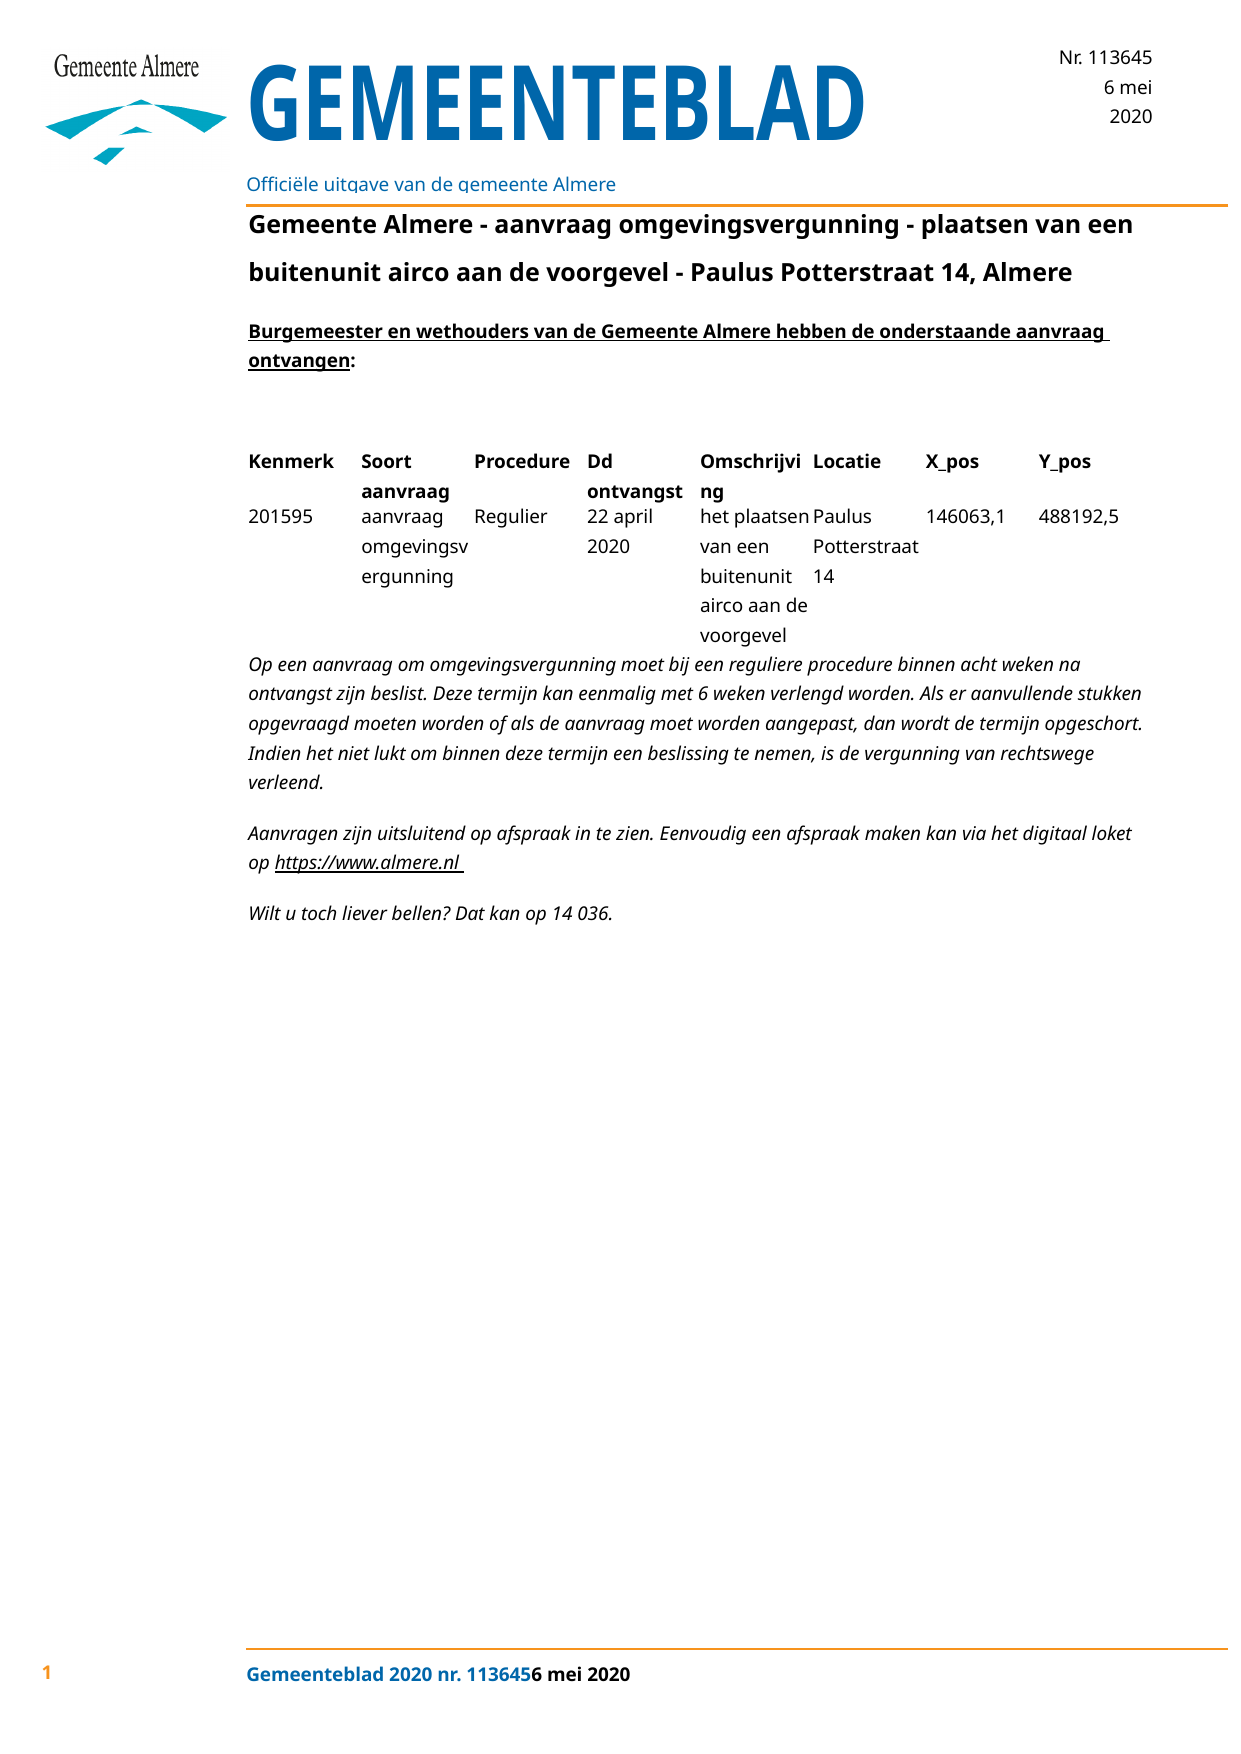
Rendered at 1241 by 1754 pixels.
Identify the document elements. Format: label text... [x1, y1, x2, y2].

text Burgemeester en wethouders van de Gemeente Almere hebben de onderstaande aanvraag ontvangen: [248, 318, 1152, 373]
table_cell Regulier [474, 504, 587, 648]
table_cell 488192,5 [1039, 504, 1152, 648]
table_header Locatie [813, 449, 926, 504]
picture [41, 47, 231, 172]
table_header Y_pos [1039, 449, 1152, 504]
table_cell 22 april 2020 [587, 504, 700, 648]
text Wilt u toch liever bellen? Dat kan op 14 036. [248, 900, 1152, 926]
table_header Soort aanvraag [361, 449, 474, 504]
table_cell Paulus Potterstraat 14 [813, 504, 926, 648]
table_header Procedure [474, 449, 587, 504]
text Gemeente Almere - aanvraag omgevingsvergunning - plaatsen van een buitenunit airco aan de voorgevel - Paulus Potterstraat 14, Almere [248, 207, 1152, 288]
text Aanvragen zijn uitsluitend op afspraak in te zien. Eenvoudig een afspraak maken kan via het digitaal loket op https://www.almere.nl [248, 820, 1152, 875]
text Op een aanvraag om omgevingsvergunning moet bij een reguliere procedure binnen acht weken na ontvangst zijn beslist. Deze termijn kan eenmalig met 6 weken verlengd worden. Als er aanvullende stukken opgevraagd moeten worden of als de aanvraag moet worden aangepast, dan wordt de termijn opgeschort. Indien het niet lukt om binnen deze termijn een beslissing te nemen, is de vergunning van rechtswege verleend. [248, 651, 1152, 795]
table_header Omschrijving [700, 449, 813, 504]
table_cell 146063,1 [926, 504, 1038, 648]
table_cell 201595 [248, 504, 361, 648]
table_cell aanvraag omgevingsvergunning [361, 504, 474, 648]
table_header Dd ontvangst [587, 449, 700, 504]
table_cell het plaatsen van een buitenunit airco aan de voorgevel [700, 504, 813, 648]
table_header Kenmerk [248, 449, 361, 504]
table_header X_pos [926, 449, 1038, 504]
